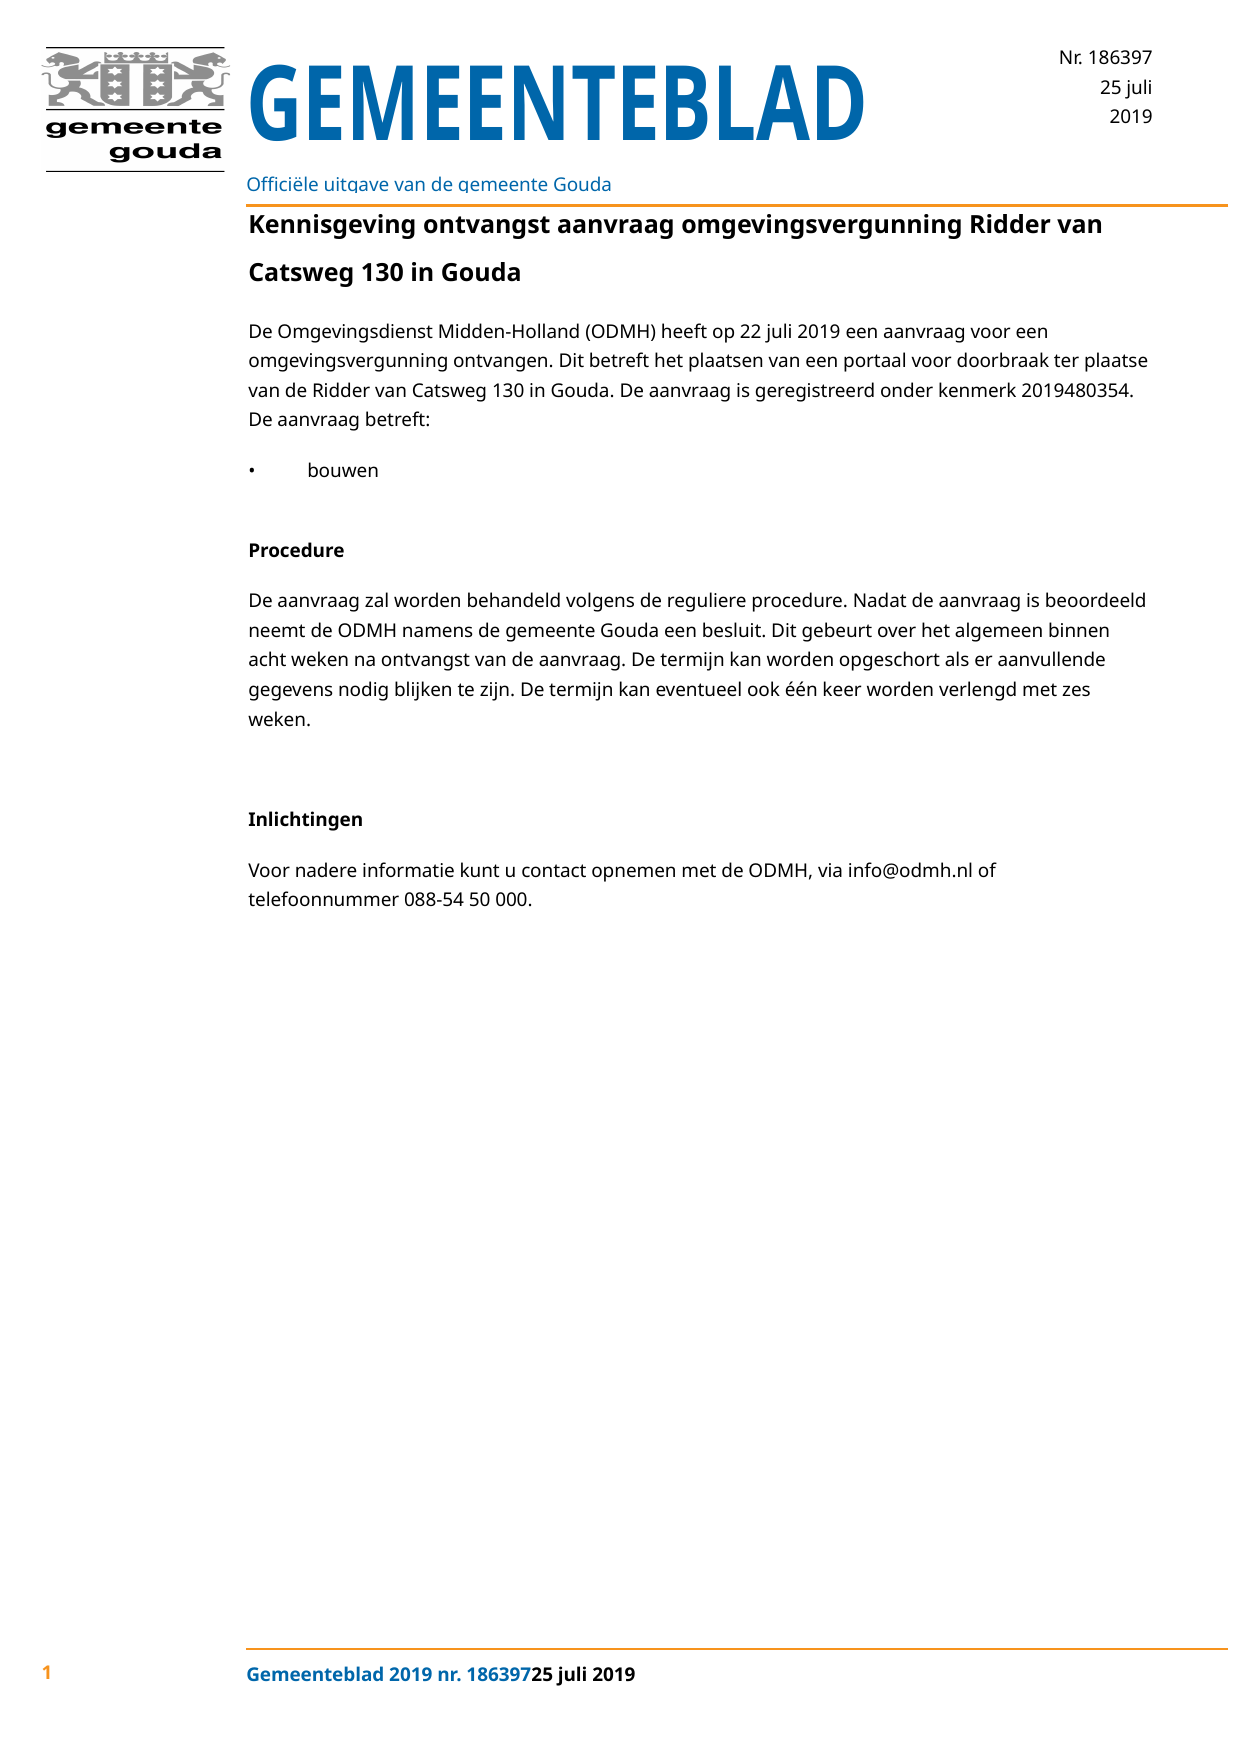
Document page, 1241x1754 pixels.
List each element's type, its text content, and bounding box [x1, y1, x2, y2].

text Inlichtingen [248, 807, 1152, 832]
list bouwen [248, 457, 1152, 483]
picture [41, 47, 231, 172]
text Kennisgeving ontvangst aanvraag omgevingsvergunning Ridder van Catsweg 130 in Gouda [248, 207, 1152, 288]
text Voor nadere informatie kunt u contact opnemen met de ODMH, via info@odmh.nl of telefoonnummer 088-54 50 000. [248, 857, 1152, 912]
text De Omgevingsdienst Midden-Holland (ODMH) heeft op 22 juli 2019 een aanvraag voor een omgevingsvergunning ontvangen. Dit betreft het plaatsen van een portaal voor doorbraak ter plaatse van de Ridder van Catsweg 130 in Gouda. De aanvraag is geregistreerd onder kenmerk 2019480354. De aanvraag betreft: [248, 318, 1152, 432]
text Procedure [248, 537, 1152, 563]
text De aanvraag zal worden behandeld volgens de reguliere procedure. Nadat de aanvraag is beoordeeld neemt de ODMH namens de gemeente Gouda een besluit. Dit gebeurt over het algemeen binnen acht weken na ontvangst van de aanvraag. De termijn kan worden opgeschort als er aanvullende gegevens nodig blijken te zijn. De termijn kan eventueel ook één keer worden verlengd met zes weken. [248, 587, 1152, 732]
